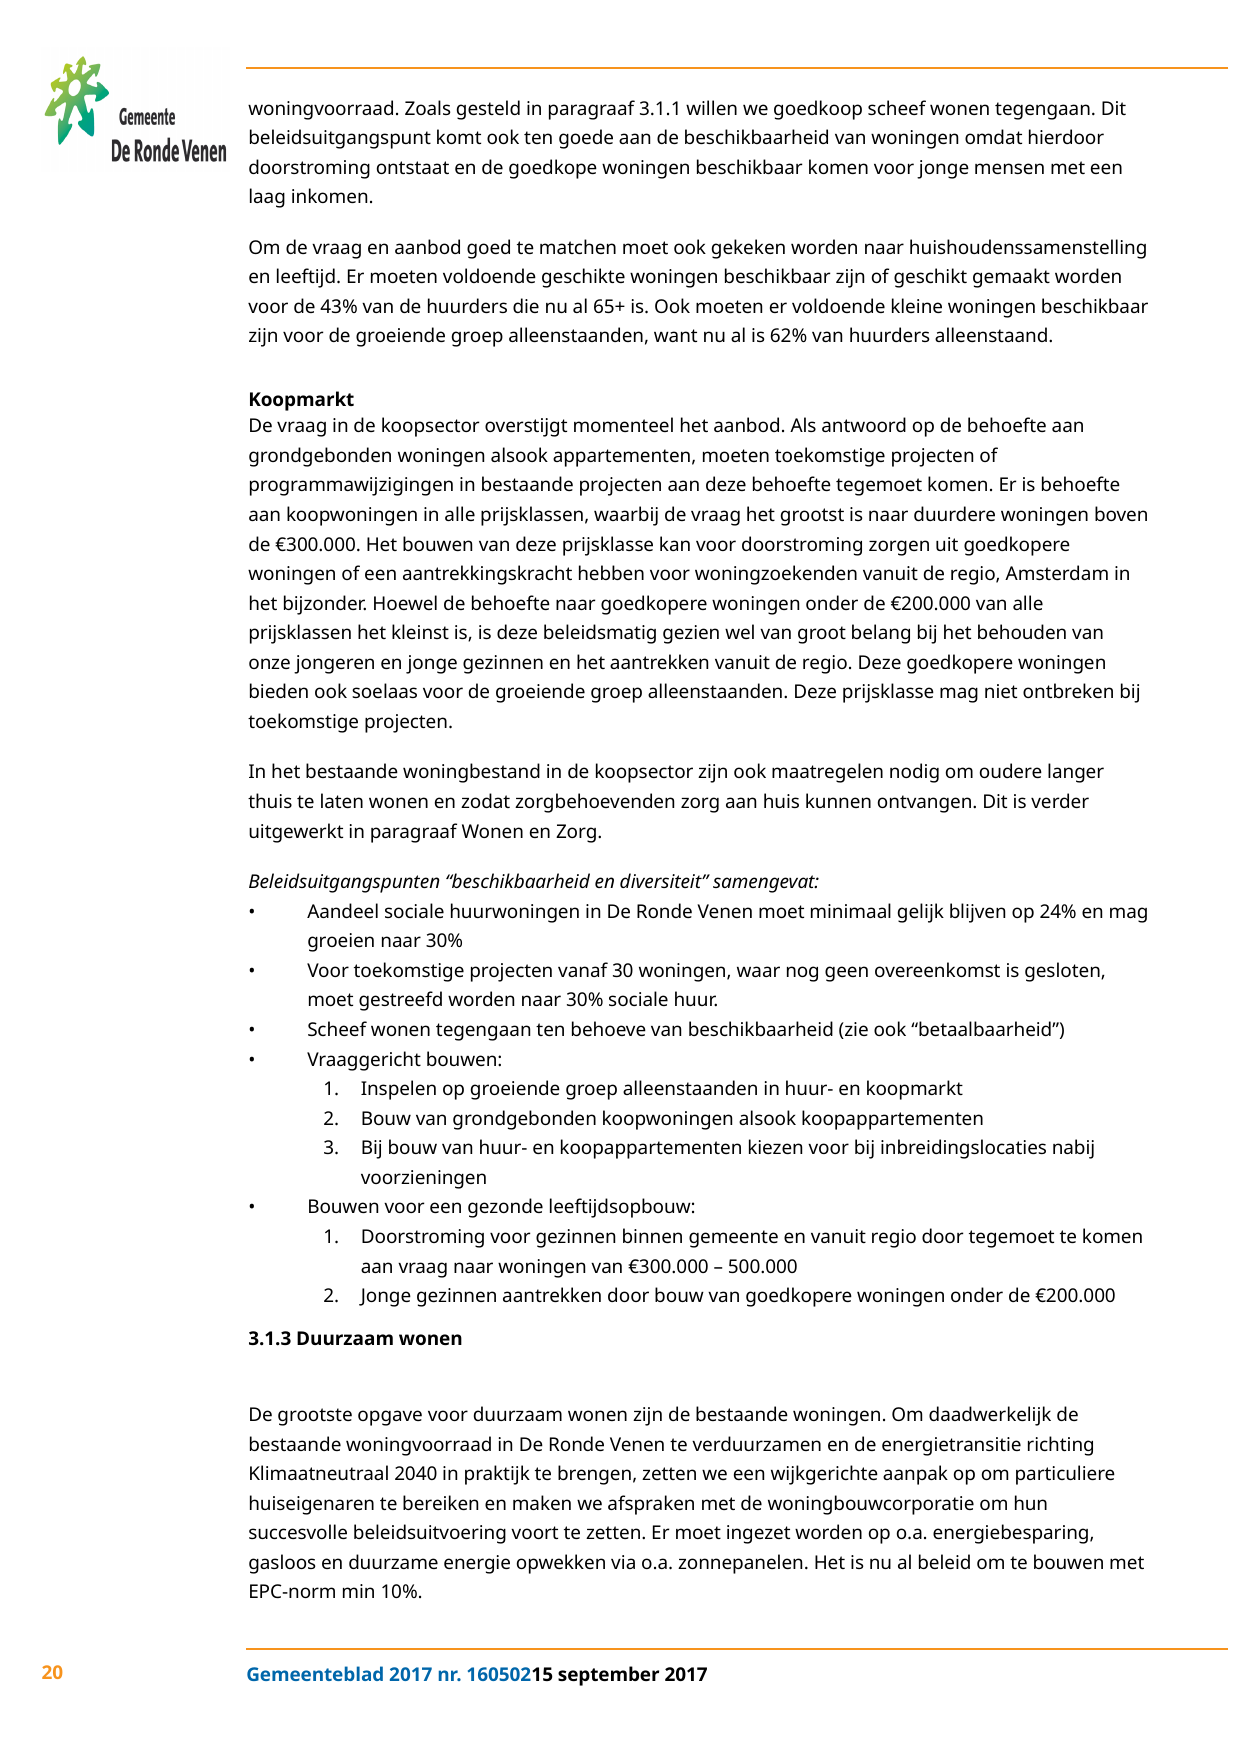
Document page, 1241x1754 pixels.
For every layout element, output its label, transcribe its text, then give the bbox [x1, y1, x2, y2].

text In het bestaande woningbestand in de koopsector zijn ook maatregelen nodig om oudere langer thuis te laten wonen en zodat zorgbehoevenden zorg aan huis kunnen ontvangen. Dit is verder uitgewerkt in paragraaf Wonen en Zorg. [248, 759, 1152, 843]
table_header Beleidsuitgangspunten “beschikbaarheid en diversiteit” samengevat: Aandeel sociale huurwoningen in De Ronde Venen moet minimaal gelijk blijven op 24% en mag groeien naar 30% Voor toekomstige projecten vanaf 30 woningen, waar nog geen overeenkomst is gesloten, moet gestreefd worden naar 30% sociale huur. Scheef wonen tegengaan ten behoeve van beschikbaarheid (zie ook “betaalbaarheid”) Vraaggericht bouwen: Inspelen op groeiende groep alleenstaanden in huur- en koopmarkt Bouw van grondgebonden koopwoningen alsook koopappartementen Bij bouw van huur- en koopappartementen kiezen voor bij inbreidingslocaties nabij voorzieningen Bouwen voor een gezonde leeftijdsopbouw: Doorstroming voor gezinnen binnen gemeente en vanuit regio door tegemoet te komen aan vraag naar woningen van €300.000 – 500.000 Jonge gezinnen aantrekken door bouw van goedkopere woningen onder de €200.000 [248, 868, 1152, 1308]
text woningvoorraad. Zoals gesteld in paragraaf 3.1.1 willen we goedkoop scheef wonen tegengaan. Dit beleidsuitgangspunt komt ook ten goede aan de beschikbaarheid van woningen omdat hierdoor doorstroming ontstaat en de goedkope woningen beschikbaar komen voor jonge mensen met een laag inkomen. [248, 95, 1152, 209]
text De grootste opgave voor duurzaam wonen zijn de bestaande woningen. Om daadwerkelijk de bestaande woningvoorraad in De Ronde Venen te verduurzamen en de energietransitie richting Klimaatneutraal 2040 in praktijk te brengen, zetten we een wijkgerichte aanpak op om particuliere huiseigenaren te bereiken en maken we afspraken met de woningbouwcorporatie om hun succesvolle beleidsuitvoering voort te zetten. Er moet ingezet worden op o.a. energiebesparing, gasloos en duurzame energie opwekken via o.a. zonnepanelen. Het is nu al beleid om te bouwen met EPC-norm min 10%. [248, 1401, 1152, 1604]
text De vraag in de koopsector overstijgt momenteel het aanbod. Als antwoord op de behoefte aan grondgebonden woningen alsook appartementen, moeten toekomstige projecten of programmawijzigingen in bestaande projecten aan deze behoefte tegemoet komen. Er is behoefte aan koopwoningen in alle prijsklassen, waarbij de vraag het grootst is naar duurdere woningen boven de €300.000. Het bouwen van deze prijsklasse kan voor doorstroming zorgen uit goedkopere woningen of een aantrekkingskracht hebben voor woningzoekenden vanuit de regio, Amsterdam in het bijzonder. Hoewel de behoefte naar goedkopere woningen onder de €200.000 van alle prijsklassen het kleinst is, is deze beleidsmatig gezien wel van groot belang bij het behouden van onze jongeren en jonge gezinnen en het aantrekken vanuit de regio. Deze goedkopere woningen bieden ook soelaas voor de groeiende groep alleenstaanden. Deze prijsklasse mag niet ontbreken bij toekomstige projecten. [248, 412, 1152, 734]
text Koopmarkt [248, 387, 1152, 412]
text 3.1.3 Duurzaam wonen [248, 1325, 1152, 1351]
picture [41, 47, 231, 172]
text Om de vraag en aanbod goed te matchen moet ook gekeken worden naar huishoudenssamenstelling en leeftijd. Er moeten voldoende geschikte woningen beschikbaar zijn of geschikt gemaakt worden voor de 43% van de huurders die nu al 65+ is. Ook moeten er voldoende kleine woningen beschikbaar zijn voor de groeiende groep alleenstaanden, want nu al is 62% van huurders alleenstaand. [248, 234, 1152, 348]
